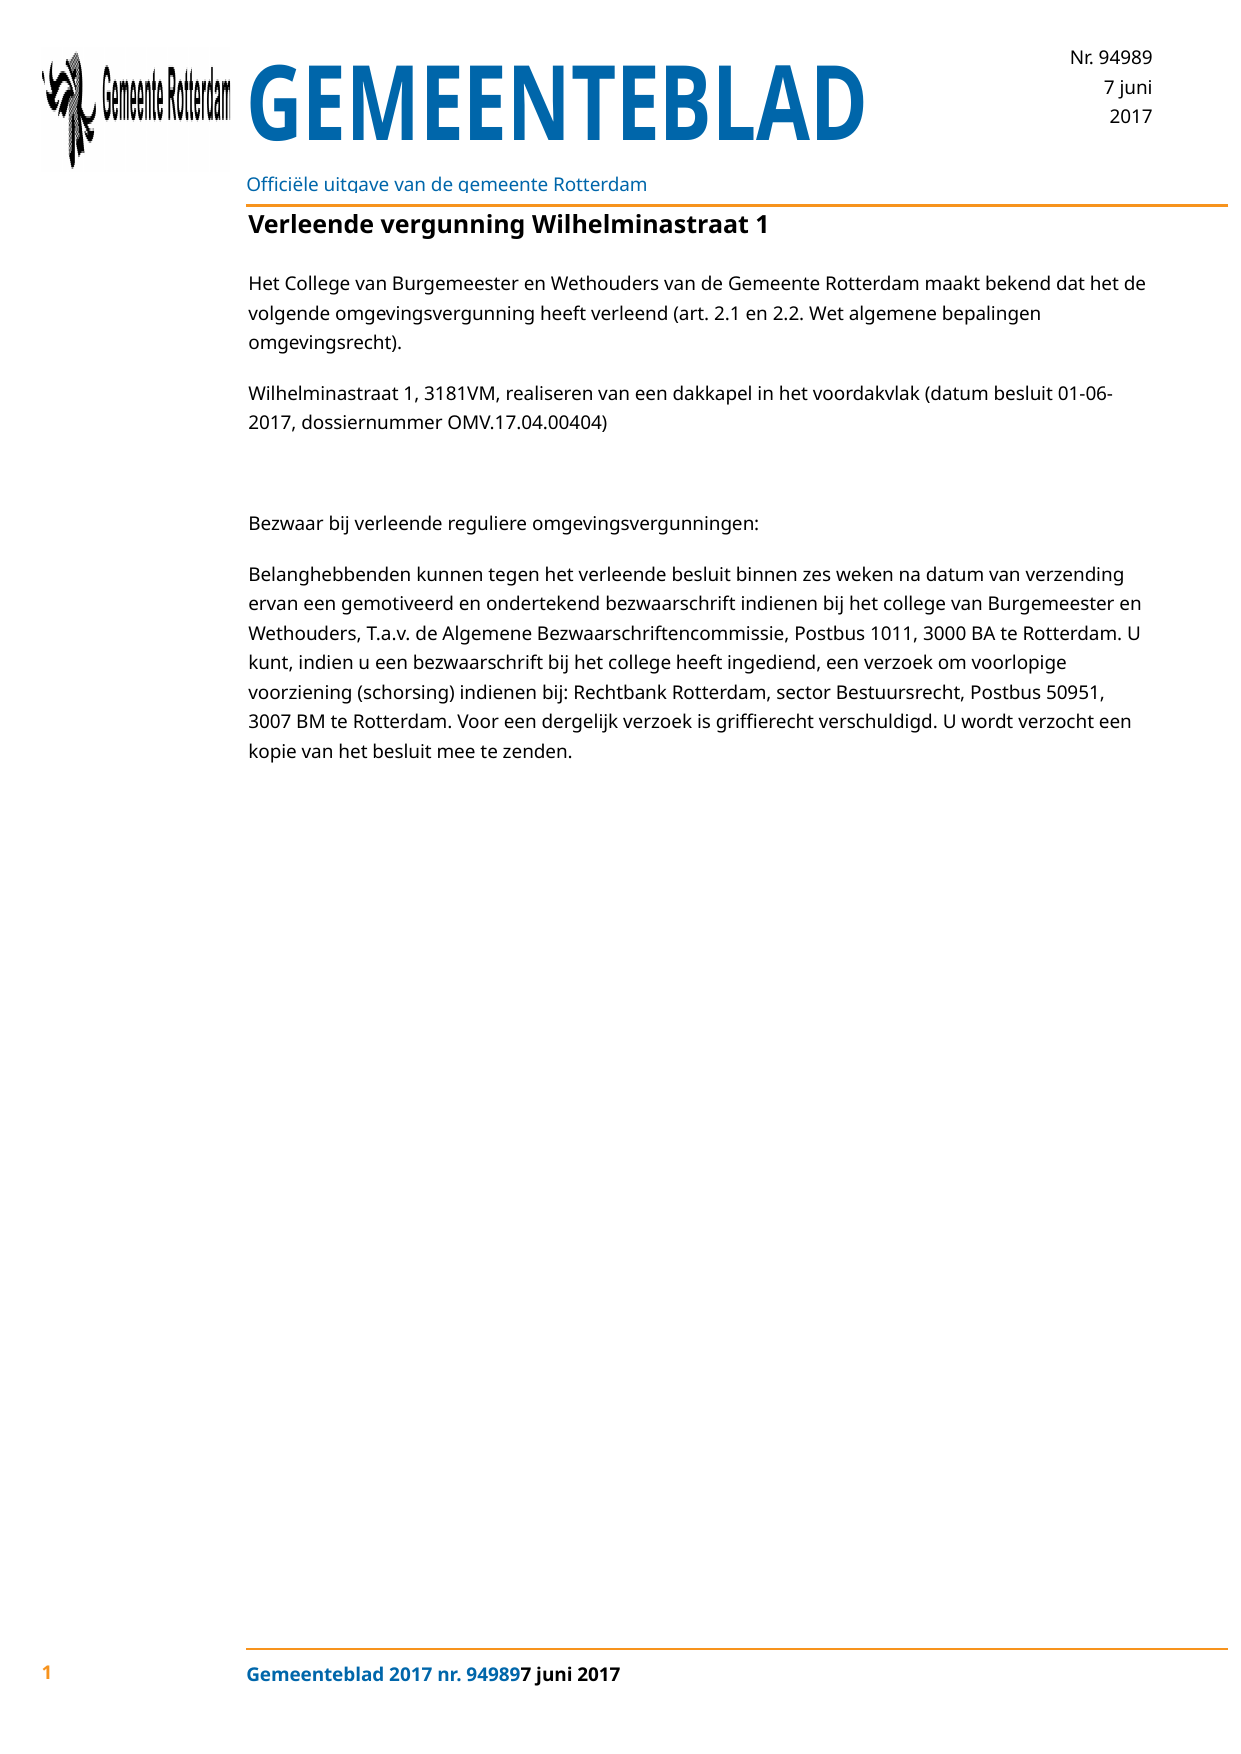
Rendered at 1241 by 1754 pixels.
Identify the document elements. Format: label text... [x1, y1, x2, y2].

text Wilhelminastraat 1, 3181VM, realiseren van een dakkapel in het voordakvlak (datum besluit 01-06-2017, dossiernummer OMV.17.04.00404) [248, 380, 1152, 435]
picture [41, 47, 231, 172]
text Bezwaar bij verleende reguliere omgevingsvergunningen: [248, 510, 1152, 536]
text Belanghebbenden kunnen tegen het verleende besluit binnen zes weken na datum van verzending ervan een gemotiveerd en ondertekend bezwaarschrift indienen bij het college van Burgemeester en Wethouders, T.a.v. de Algemene Bezwaarschriftencommissie, Postbus 1011, 3000 BA te Rotterdam. U kunt, indien u een bezwaarschrift bij het college heeft ingediend, een verzoek om voorlopige voorziening (schorsing) indienen bij: Rechtbank Rotterdam, sector Bestuursrecht, Postbus 50951, 3007 BM te Rotterdam. Voor een dergelijk verzoek is griffierecht verschuldigd. U wordt verzocht een kopie van het besluit mee te zenden. [248, 561, 1152, 764]
text Verleende vergunning Wilhelminastraat 1 [248, 207, 1152, 241]
text Het College van Burgemeester en Wethouders van de Gemeente Rotterdam maakt bekend dat het de volgende omgevingsvergunning heeft verleend (art. 2.1 en 2.2. Wet algemene bepalingen omgevingsrecht). [248, 270, 1152, 355]
